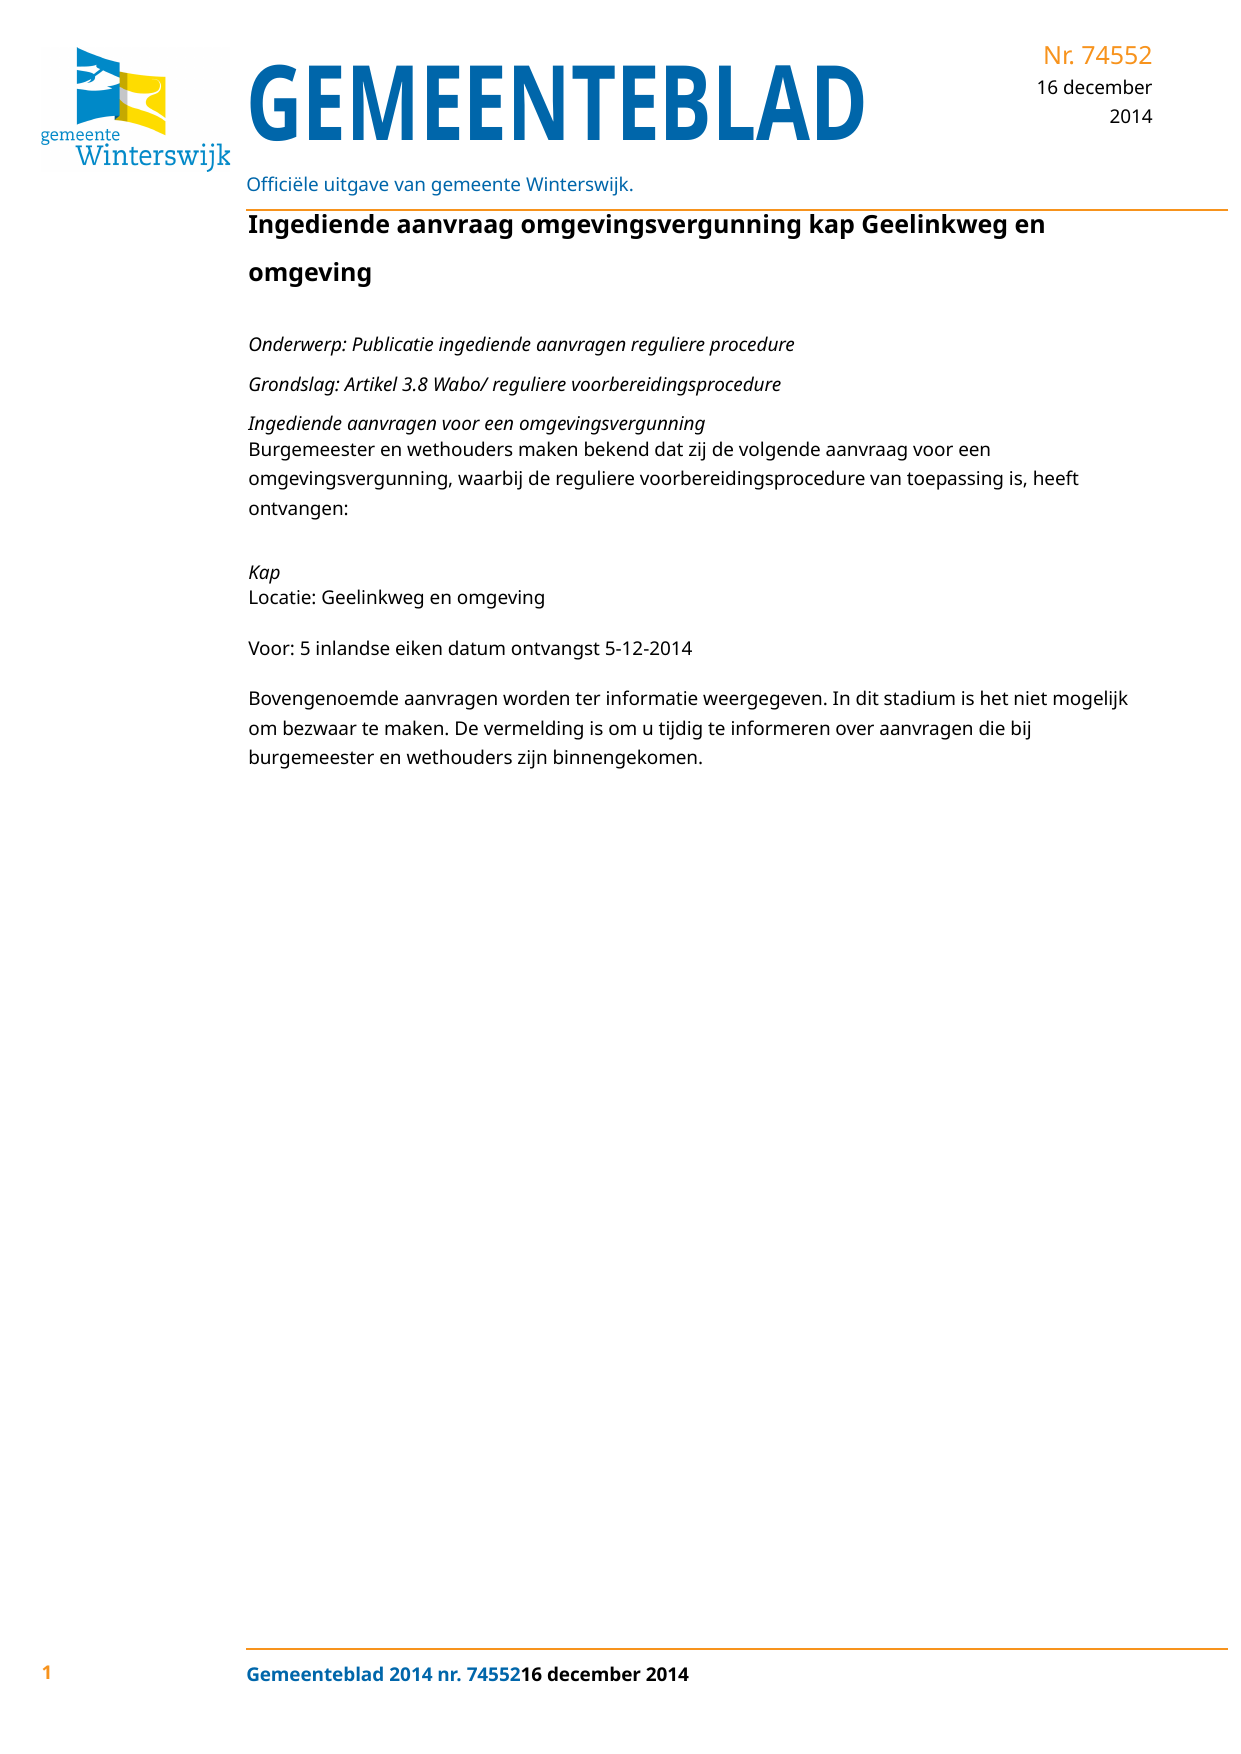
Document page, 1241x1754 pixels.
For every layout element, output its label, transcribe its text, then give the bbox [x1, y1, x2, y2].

text Ingediende aanvraag omgevingsvergunning kap Geelinkweg en omgeving [248, 211, 1152, 288]
text Bovengenoemde aanvragen worden ter informatie weergegeven. In dit stadium is het niet mogelijk om bezwaar te maken. De vermelding is om u tijdig te informeren over aanvragen die bij burgemeester en wethouders zijn binnengekomen. [248, 685, 1152, 770]
picture [41, 47, 231, 172]
text Voor: 5 inlandse eiken datum ontvangst 5-12-2014 [248, 635, 1152, 661]
text Burgemeester en wethouders maken bekend dat zij de volgende aanvraag voor een omgevingsvergunning, waarbij de reguliere voorbereidingsprocedure van toepassing is, heeft ontvangen: [248, 436, 1152, 521]
text Locatie: Geelinkweg en omgeving [248, 584, 1152, 610]
picture [225, 153, 231, 162]
text Grondslag: Artikel 3.8 Wabo/ reguliere voorbereidingsprocedure [248, 371, 1152, 396]
text Ingediende aanvragen voor een omgevingsvergunning [248, 410, 1152, 436]
text Onderwerp: Publicatie ingediende aanvragen reguliere procedure [248, 331, 1152, 357]
text Kap [248, 559, 1152, 584]
